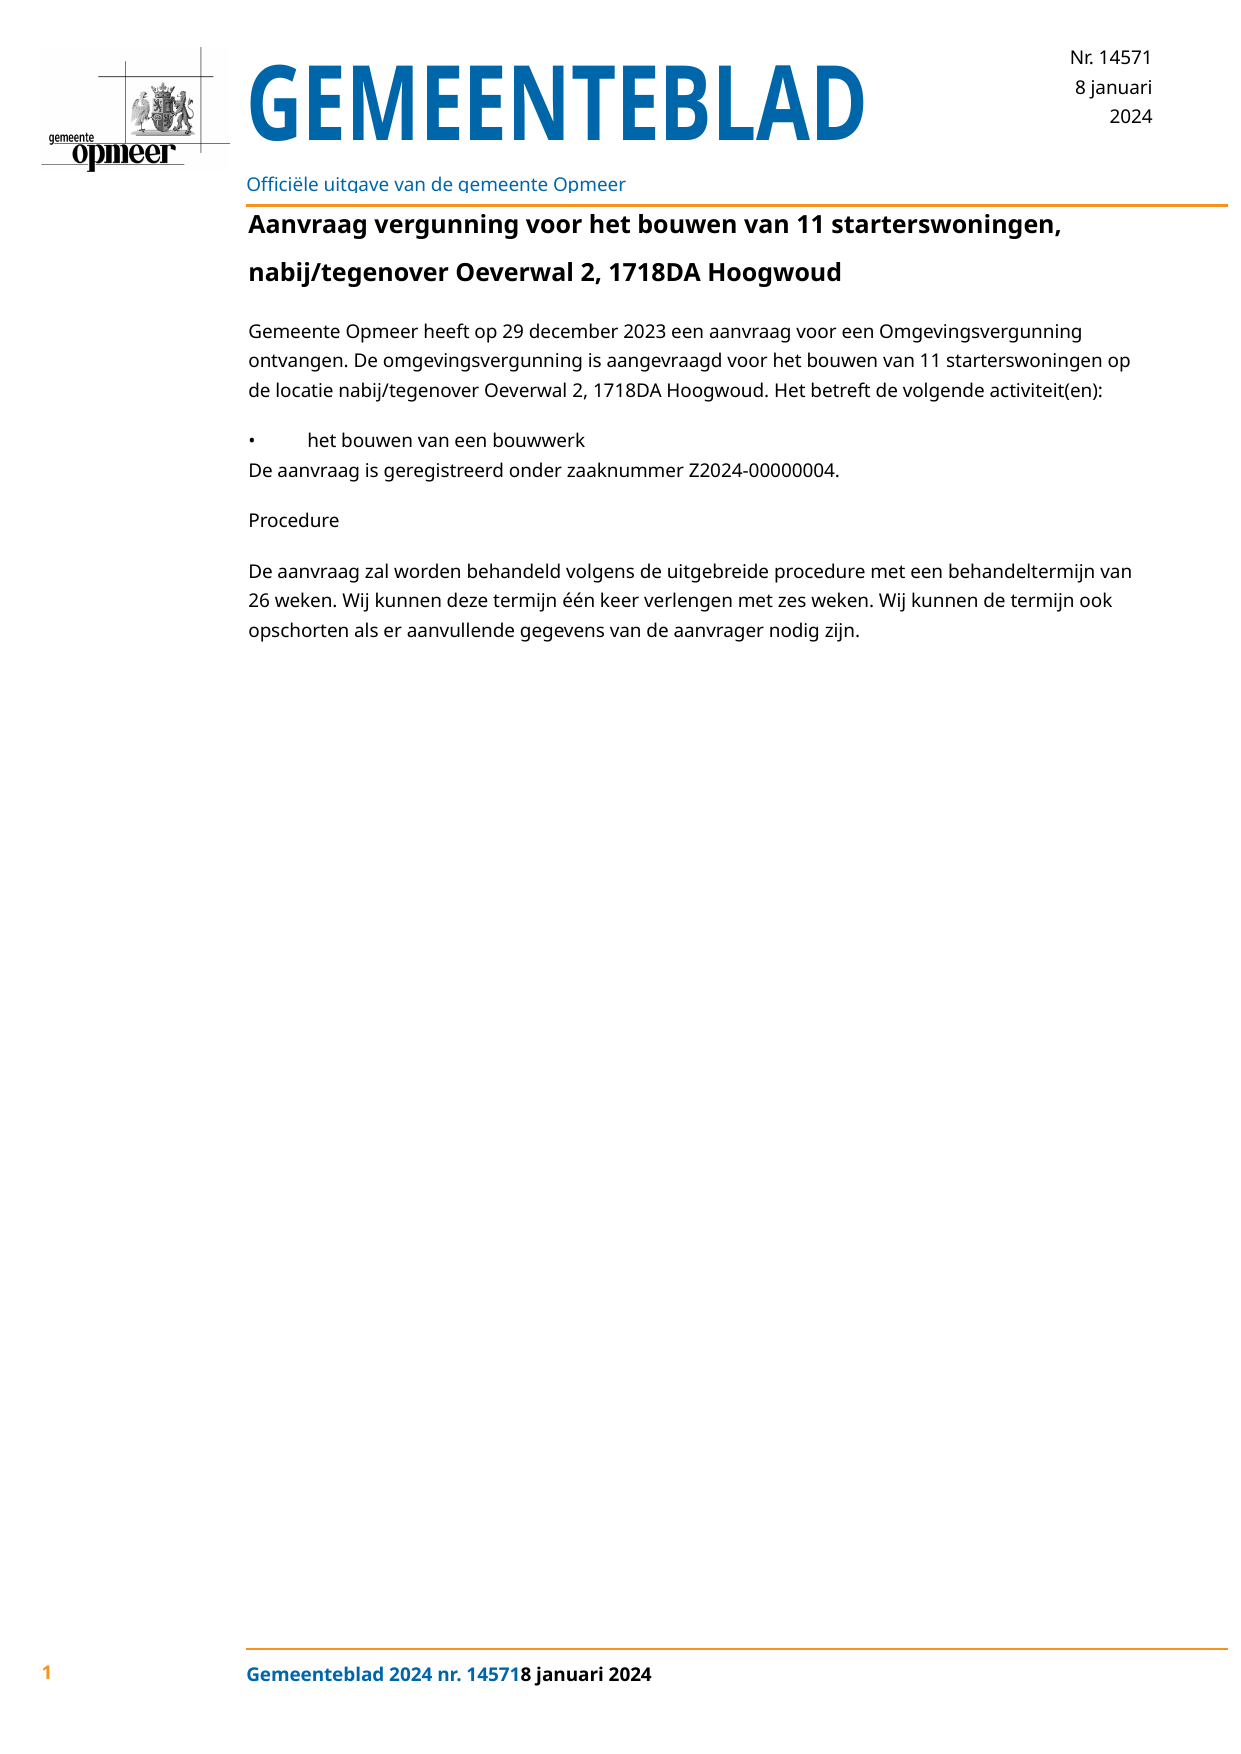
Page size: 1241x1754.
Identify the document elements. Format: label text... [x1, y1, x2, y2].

picture [41, 47, 231, 172]
text De aanvraag zal worden behandeld volgens de uitgebreide procedure met een behandeltermijn van 26 weken. Wij kunnen deze termijn één keer verlengen met zes weken. Wij kunnen de termijn ook opschorten als er aanvullende gegevens van de aanvrager nodig zijn. [248, 558, 1152, 643]
text De aanvraag is geregistreerd onder zaaknummer Z2024-00000004. [248, 457, 1152, 483]
text Aanvraag vergunning voor het bouwen van 11 starterswoningen, nabij/tegenover Oeverwal 2, 1718DA Hoogwoud [248, 207, 1152, 288]
list het bouwen van een bouwwerk [248, 427, 1152, 453]
text Gemeente Opmeer heeft op 29 december 2023 een aanvraag voor een Omgevingsvergunning ontvangen. De omgevingsvergunning is aangevraagd voor het bouwen van 11 starterswoningen op de locatie nabij/tegenover Oeverwal 2, 1718DA Hoogwoud. Het betreft de volgende activiteit(en): [248, 318, 1152, 403]
text Procedure [248, 507, 1152, 533]
